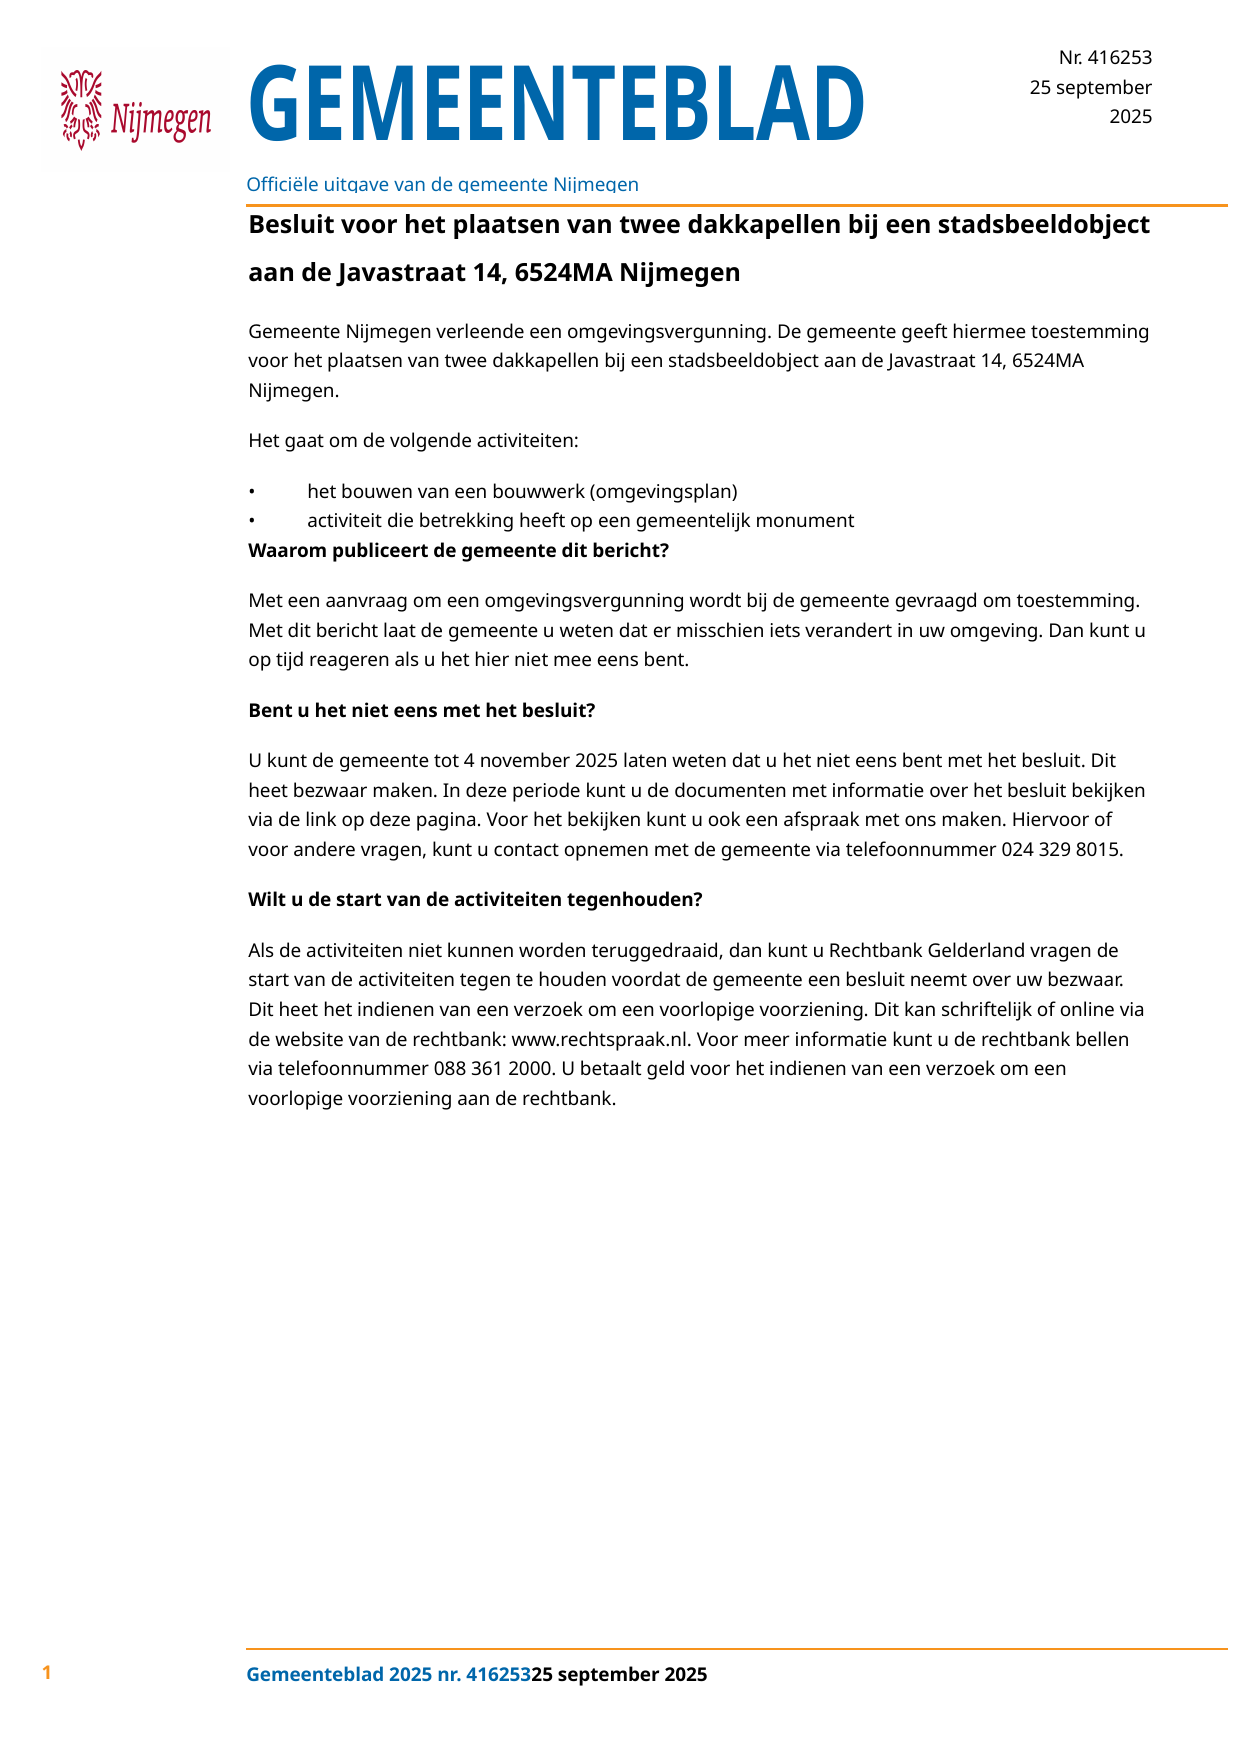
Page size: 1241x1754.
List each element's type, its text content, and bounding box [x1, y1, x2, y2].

text Besluit voor het plaatsen van twee dakkapellen bij een stadsbeeldobject aan de Javastraat 14, 6524MA Nijmegen [248, 207, 1152, 288]
picture [41, 47, 231, 172]
list het bouwen van een bouwwerk (omgevingsplan) [248, 478, 1152, 504]
list activiteit die betrekking heeft op een gemeentelijk monument [248, 507, 1152, 533]
text Als de activiteiten niet kunnen worden teruggedraaid, dan kunt u Rechtbank Gelderland vragen de start van de activiteiten tegen te houden voordat de gemeente een besluit neemt over uw bezwaar. Dit heet het indienen van een verzoek om een voorlopige voorziening. Dit kan schriftelijk of online via de website van de rechtbank: www.rechtspraak.nl. Voor meer informatie kunt u de rechtbank bellen via telefoonnummer 088 361 2000. U betaalt geld voor het indienen van een verzoek om een voorlopige voorziening aan de rechtbank. [248, 937, 1152, 1111]
text Waarom publiceert de gemeente dit bericht? [248, 537, 1152, 563]
text Wilt u de start van de activiteiten tegenhouden? [248, 887, 1152, 912]
text Met een aanvraag om een omgevingsvergunning wordt bij de gemeente gevraagd om toestemming. Met dit bericht laat de gemeente u weten dat er misschien iets verandert in uw omgeving. Dan kunt u op tijd reageren als u het hier niet mee eens bent. [248, 587, 1152, 672]
text Bent u het niet eens met het besluit? [248, 697, 1152, 723]
text U kunt de gemeente tot 4 november 2025 laten weten dat u het niet eens bent met het besluit. Dit heet bezwaar maken. In deze periode kunt u de documenten met informatie over het besluit bekijken via de link op deze pagina. Voor het bekijken kunt u ook een afspraak met ons maken. Hiervoor of voor andere vragen, kunt u contact opnemen met de gemeente via telefoonnummer 024 329 8015. [248, 747, 1152, 862]
text Gemeente Nijmegen verleende een omgevingsvergunning. De gemeente geeft hiermee toestemming voor het plaatsen van twee dakkapellen bij een stadsbeeldobject aan de Javastraat 14, 6524MA Nijmegen. [248, 318, 1152, 403]
text Het gaat om de volgende activiteiten: [248, 427, 1152, 453]
